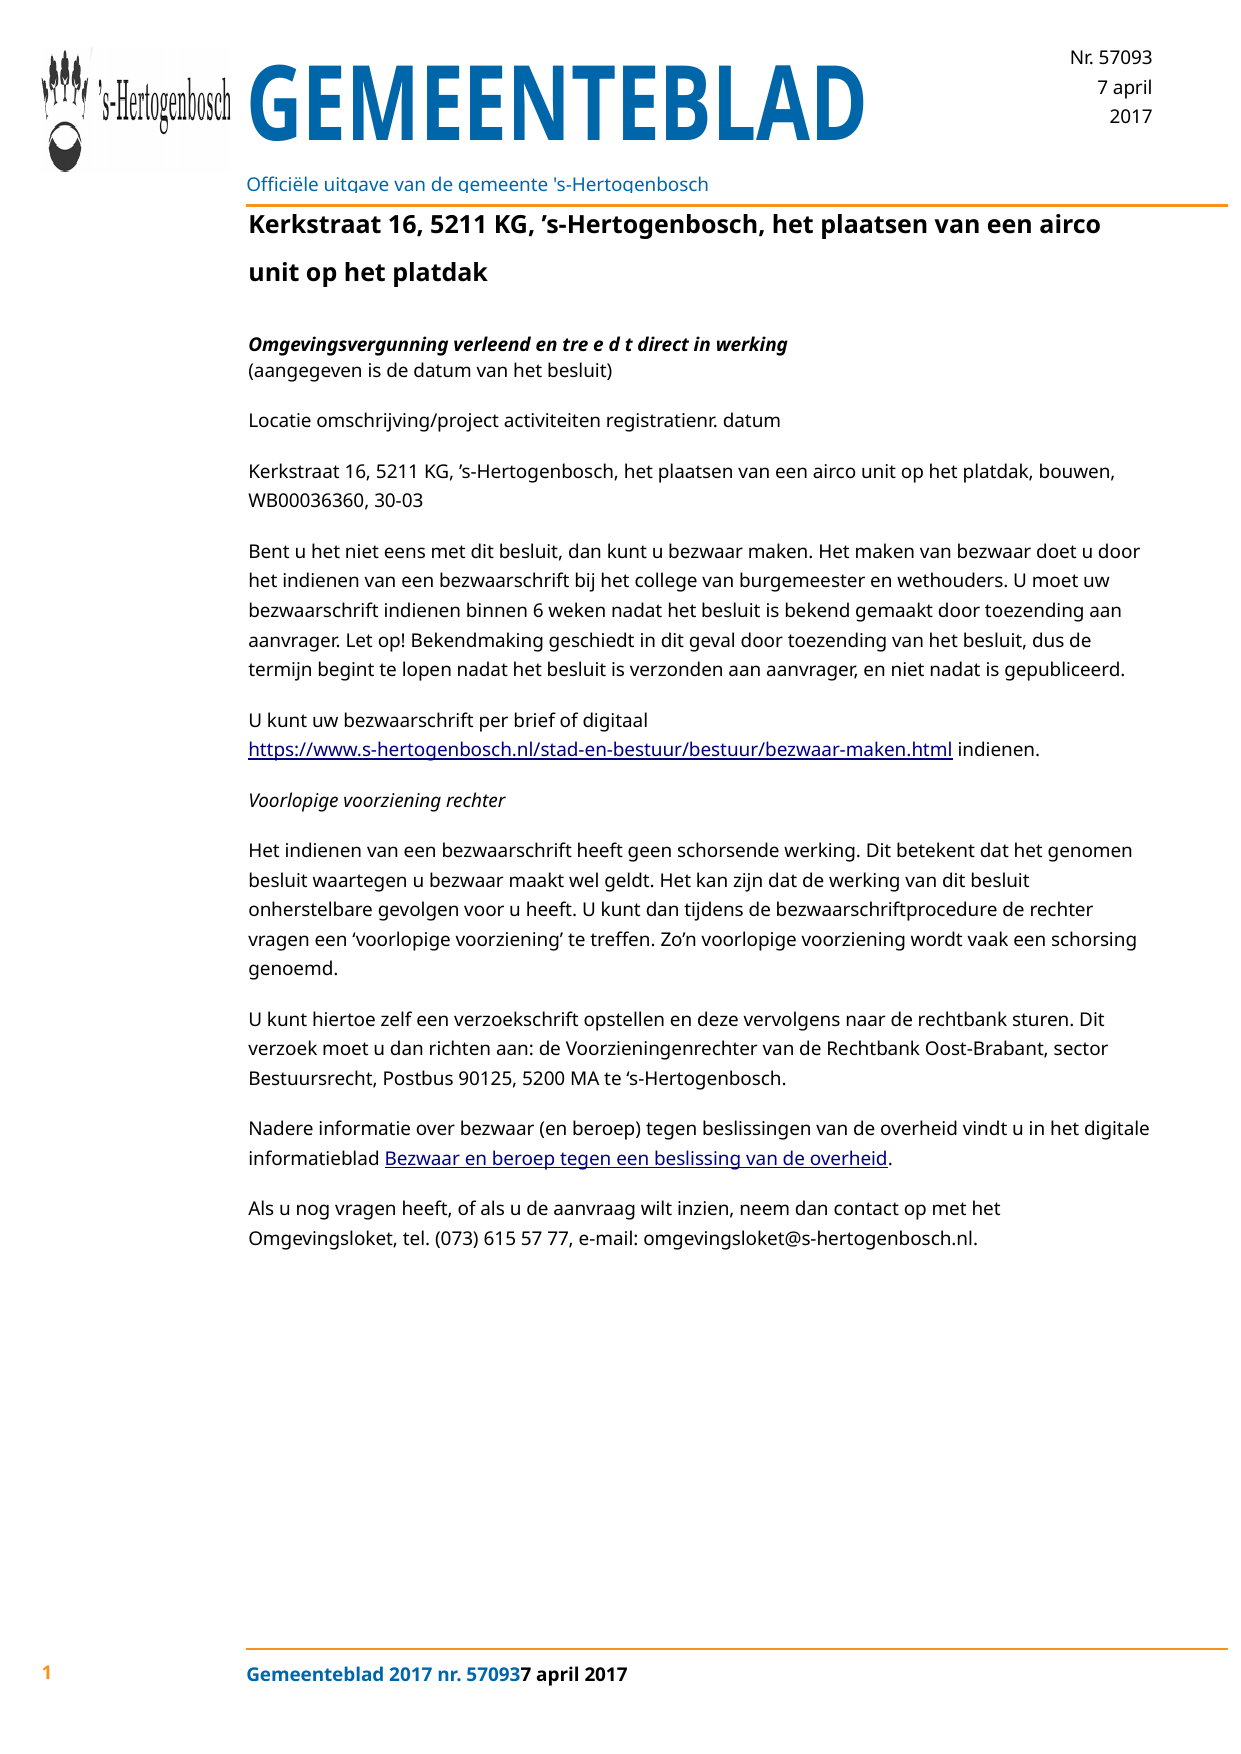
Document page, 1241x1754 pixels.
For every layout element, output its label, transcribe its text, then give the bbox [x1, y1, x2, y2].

text Het indienen van een bezwaarschrift heeft geen schorsende werking. Dit betekent dat het genomen besluit waartegen u bezwaar maakt wel geldt. Het kan zijn dat de werking van dit besluit onherstelbare gevolgen voor u heeft. U kunt dan tijdens de bezwaarschriftprocedure de rechter vragen een ‘voorlopige voorziening’ te treffen. Zo’n voorlopige voorziening wordt vaak een schorsing genoemd. [248, 837, 1152, 981]
text Kerkstraat 16, 5211 KG, ’s-Hertogenbosch, het plaatsen van een airco unit op het platdak, bouwen, WB00036360, 30-03 [248, 458, 1152, 513]
text Als u nog vragen heeft, of als u de aanvraag wilt inzien, neem dan contact op met het Omgevingsloket, tel. (073) 615 57 77, e-mail: omgevingsloket@s-hertogenbosch.nl. [248, 1196, 1152, 1251]
text (aangegeven is de datum van het besluit) [248, 357, 1152, 383]
text Bent u het niet eens met dit besluit, dan kunt u bezwaar maken. Het maken van bezwaar doet u door het indienen van een bezwaarschrift bij het college van burgemeester en wethouders. U moet uw bezwaarschrift indienen binnen 6 weken nadat het besluit is bekend gemaakt door toezending aan aanvrager. Let op! Bekendmaking geschiedt in dit geval door toezending van het besluit, dus de termijn begint te lopen nadat het besluit is verzonden aan aanvrager, en niet nadat is gepubliceerd. [248, 538, 1152, 682]
picture [41, 47, 231, 172]
text U kunt uw bezwaarschrift per brief of digitaal https://www.s-hertogenbosch.nl/stad-en-bestuur/bestuur/bezwaar-maken.html indienen. [248, 707, 1152, 762]
text Nadere informatie over bezwaar (en beroep) tegen beslissingen van de overheid vindt u in het digitale informatieblad Bezwaar en beroep tegen een beslissing van de overheid. [248, 1116, 1152, 1171]
text Omgevingsvergunning verleend en tre e d t direct in werking [248, 331, 1152, 357]
text Locatie omschrijving/project activiteiten registratienr. datum [248, 408, 1152, 433]
text U kunt hiertoe zelf een verzoekschrift opstellen en deze vervolgens naar de rechtbank sturen. Dit verzoek moet u dan richten aan: de Voorzieningenrechter van de Rechtbank Oost-Brabant, sector Bestuursrecht, Postbus 90125, 5200 MA te ‘s-Hertogenbosch. [248, 1006, 1152, 1091]
text Voorlopige voorziening rechter [248, 787, 1152, 812]
text Kerkstraat 16, 5211 KG, ’s-Hertogenbosch, het plaatsen van een airco unit op het platdak [248, 207, 1152, 288]
